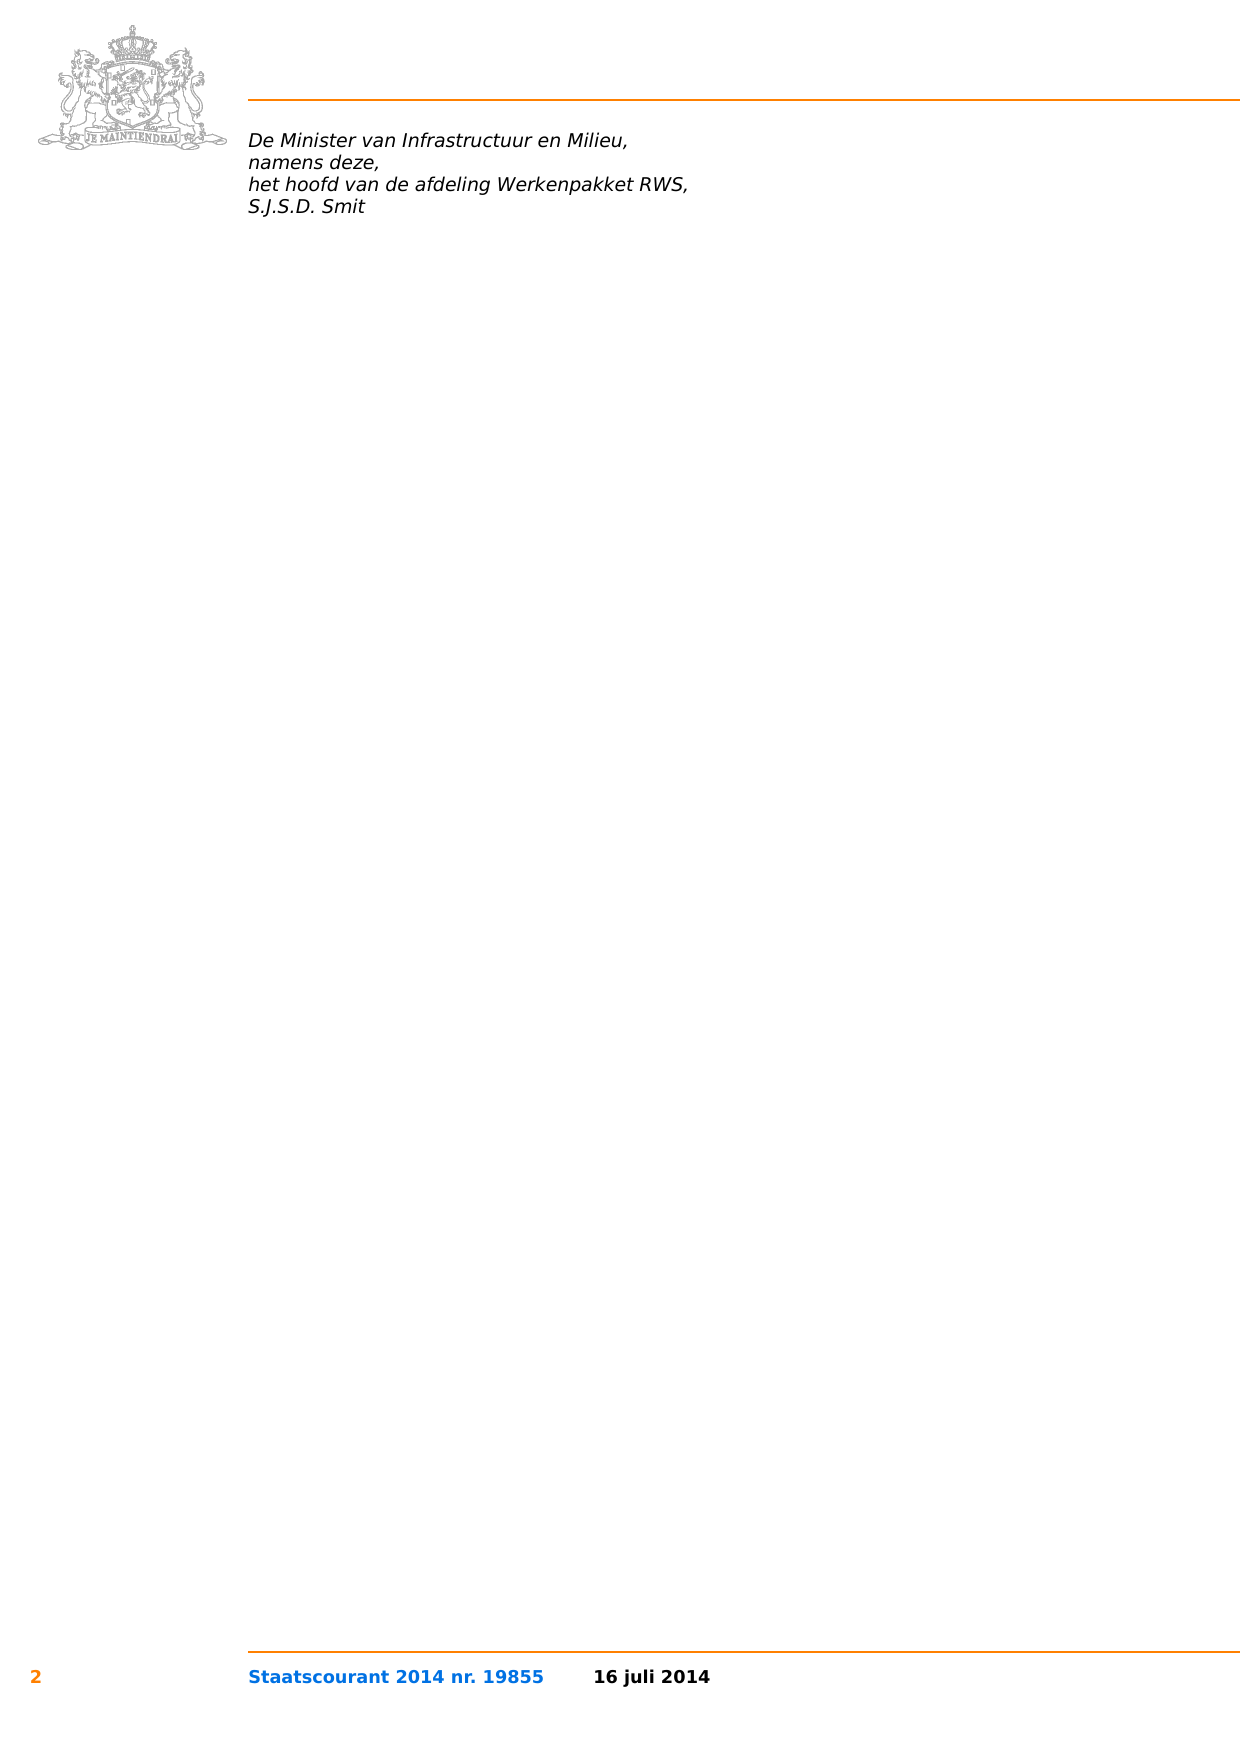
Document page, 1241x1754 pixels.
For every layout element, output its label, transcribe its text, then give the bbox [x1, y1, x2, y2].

text De Minister van Infrastructuur en Milieu, namens deze, het hoofd van de afdeling Werkenpakket RWS, S.J.S.D. Smit [248, 130, 1163, 218]
picture [38, 25, 227, 150]
